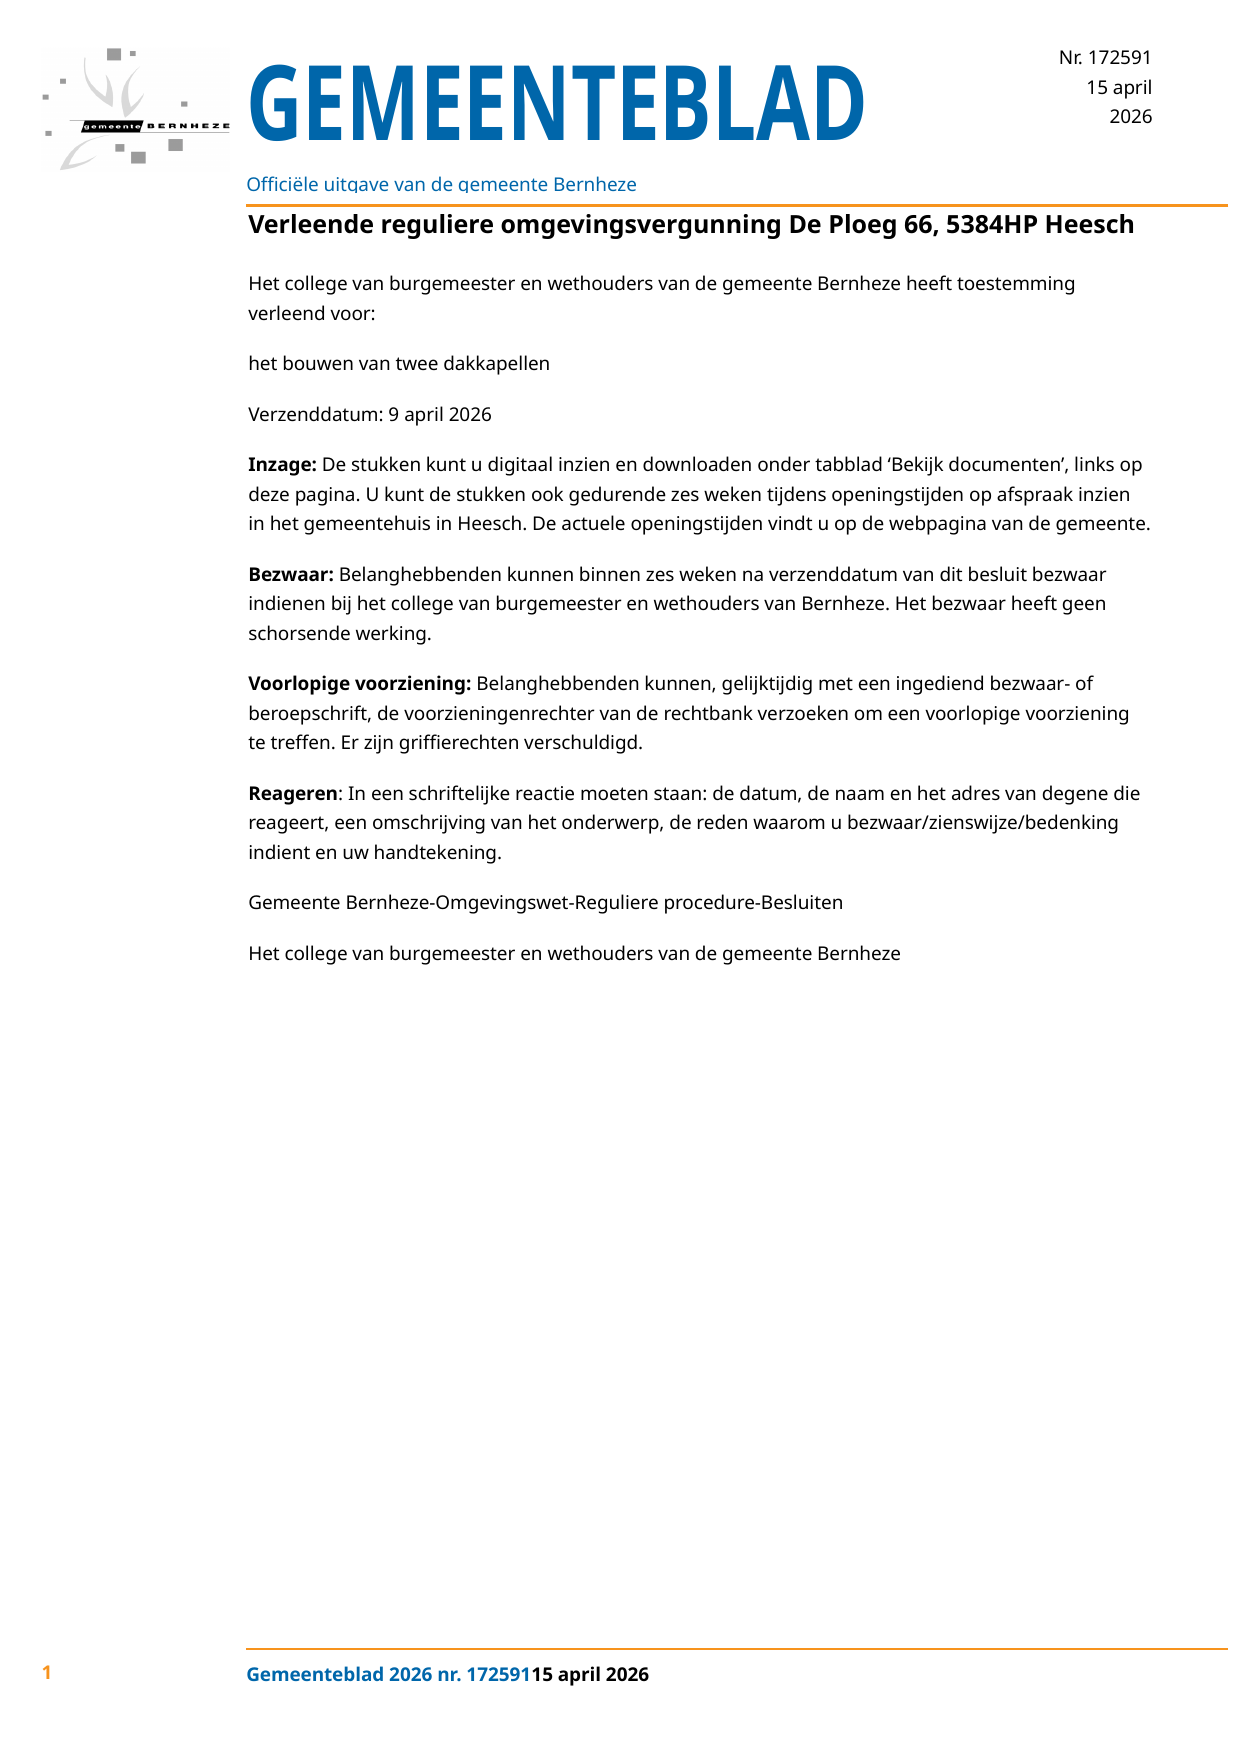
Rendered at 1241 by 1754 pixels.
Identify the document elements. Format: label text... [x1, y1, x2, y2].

text Gemeente Bernheze-Omgevingswet-Reguliere procedure-Besluiten [248, 889, 1152, 915]
text Inzage: De stukken kunt u digitaal inzien en downloaden onder tabblad ‘Bekijk documenten’, links op deze pagina. U kunt de stukken ook gedurende zes weken tijdens openingstijden op afspraak inzien in het gemeentehuis in Heesch. De actuele openingstijden vindt u op de webpagina van de gemeente. [248, 451, 1152, 536]
text Voorlopige voorziening: Belanghebbenden kunnen, gelijktijdig met een ingediend bezwaar- of beroepschrift, de voorzieningenrechter van de rechtbank verzoeken om een voorlopige voorziening te treffen. Er zijn griffierechten verschuldigd. [248, 670, 1152, 755]
text Verzenddatum: 9 april 2026 [248, 401, 1152, 426]
text Bezwaar: Belanghebbenden kunnen binnen zes weken na verzenddatum van dit besluit bezwaar indienen bij het college van burgemeester en wethouders van Bernheze. Het bezwaar heeft geen schorsende werking. [248, 561, 1152, 646]
text Verleende reguliere omgevingsvergunning De Ploeg 66, 5384HP Heesch [248, 207, 1152, 241]
text Het college van burgemeester en wethouders van de gemeente Bernheze heeft toestemming verleend voor: [248, 270, 1152, 326]
text het bouwen van twee dakkapellen [248, 350, 1152, 376]
picture [41, 47, 231, 172]
text Reageren: In een schriftelijke reactie moeten staan: de datum, de naam en het adres van degene die reageert, een omschrijving van het onderwerp, de reden waarom u bezwaar/zienswijze/bedenking indient en uw handtekening. [248, 780, 1152, 865]
text Het college van burgemeester en wethouders van de gemeente Bernheze [248, 940, 1152, 966]
